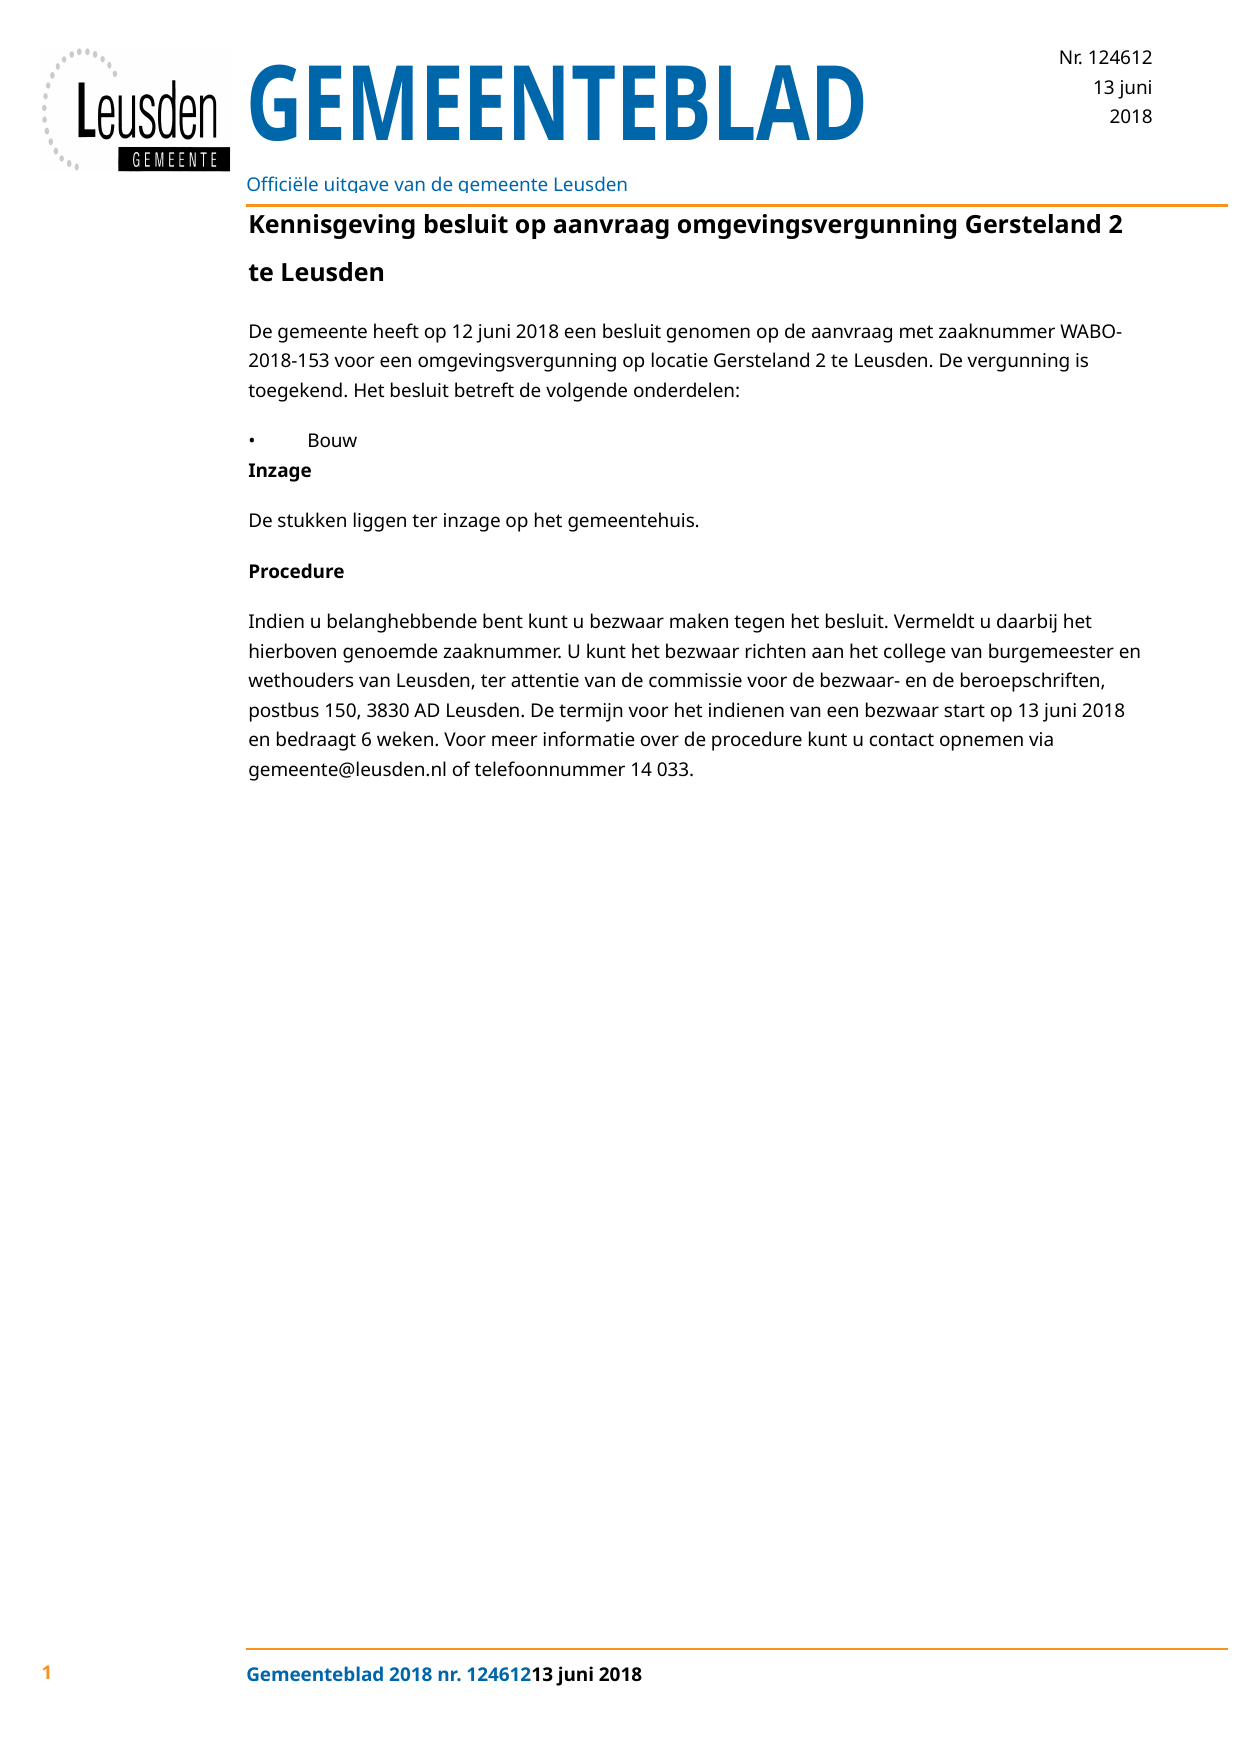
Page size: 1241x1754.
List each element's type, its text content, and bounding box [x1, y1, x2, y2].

text De gemeente heeft op 12 juni 2018 een besluit genomen op de aanvraag met zaaknummer WABO-2018-153 voor een omgevingsvergunning op locatie Gersteland 2 te Leusden. De vergunning is toegekend. Het besluit betreft de volgende onderdelen: [248, 318, 1152, 403]
text Indien u belanghebbende bent kunt u bezwaar maken tegen het besluit. Vermeldt u daarbij het hierboven genoemde zaaknummer. U kunt het bezwaar richten aan het college van burgemeester en wethouders van Leusden, ter attentie van de commissie voor de bezwaar- en de beroepschriften, postbus 150, 3830 AD Leusden. De termijn voor het indienen van een bezwaar start op 13 juni 2018 en bedraagt 6 weken. Voor meer informatie over de procedure kunt u contact opnemen via gemeente@leusden.nl of telefoonnummer 14 033. [248, 608, 1152, 782]
picture [41, 47, 231, 172]
text Kennisgeving besluit op aanvraag omgevingsvergunning Gersteland 2 te Leusden [248, 207, 1152, 288]
list Bouw [248, 427, 1152, 453]
text De stukken liggen ter inzage op het gemeentehuis. [248, 507, 1152, 533]
text Inzage [248, 457, 1152, 483]
text Procedure [248, 558, 1152, 584]
